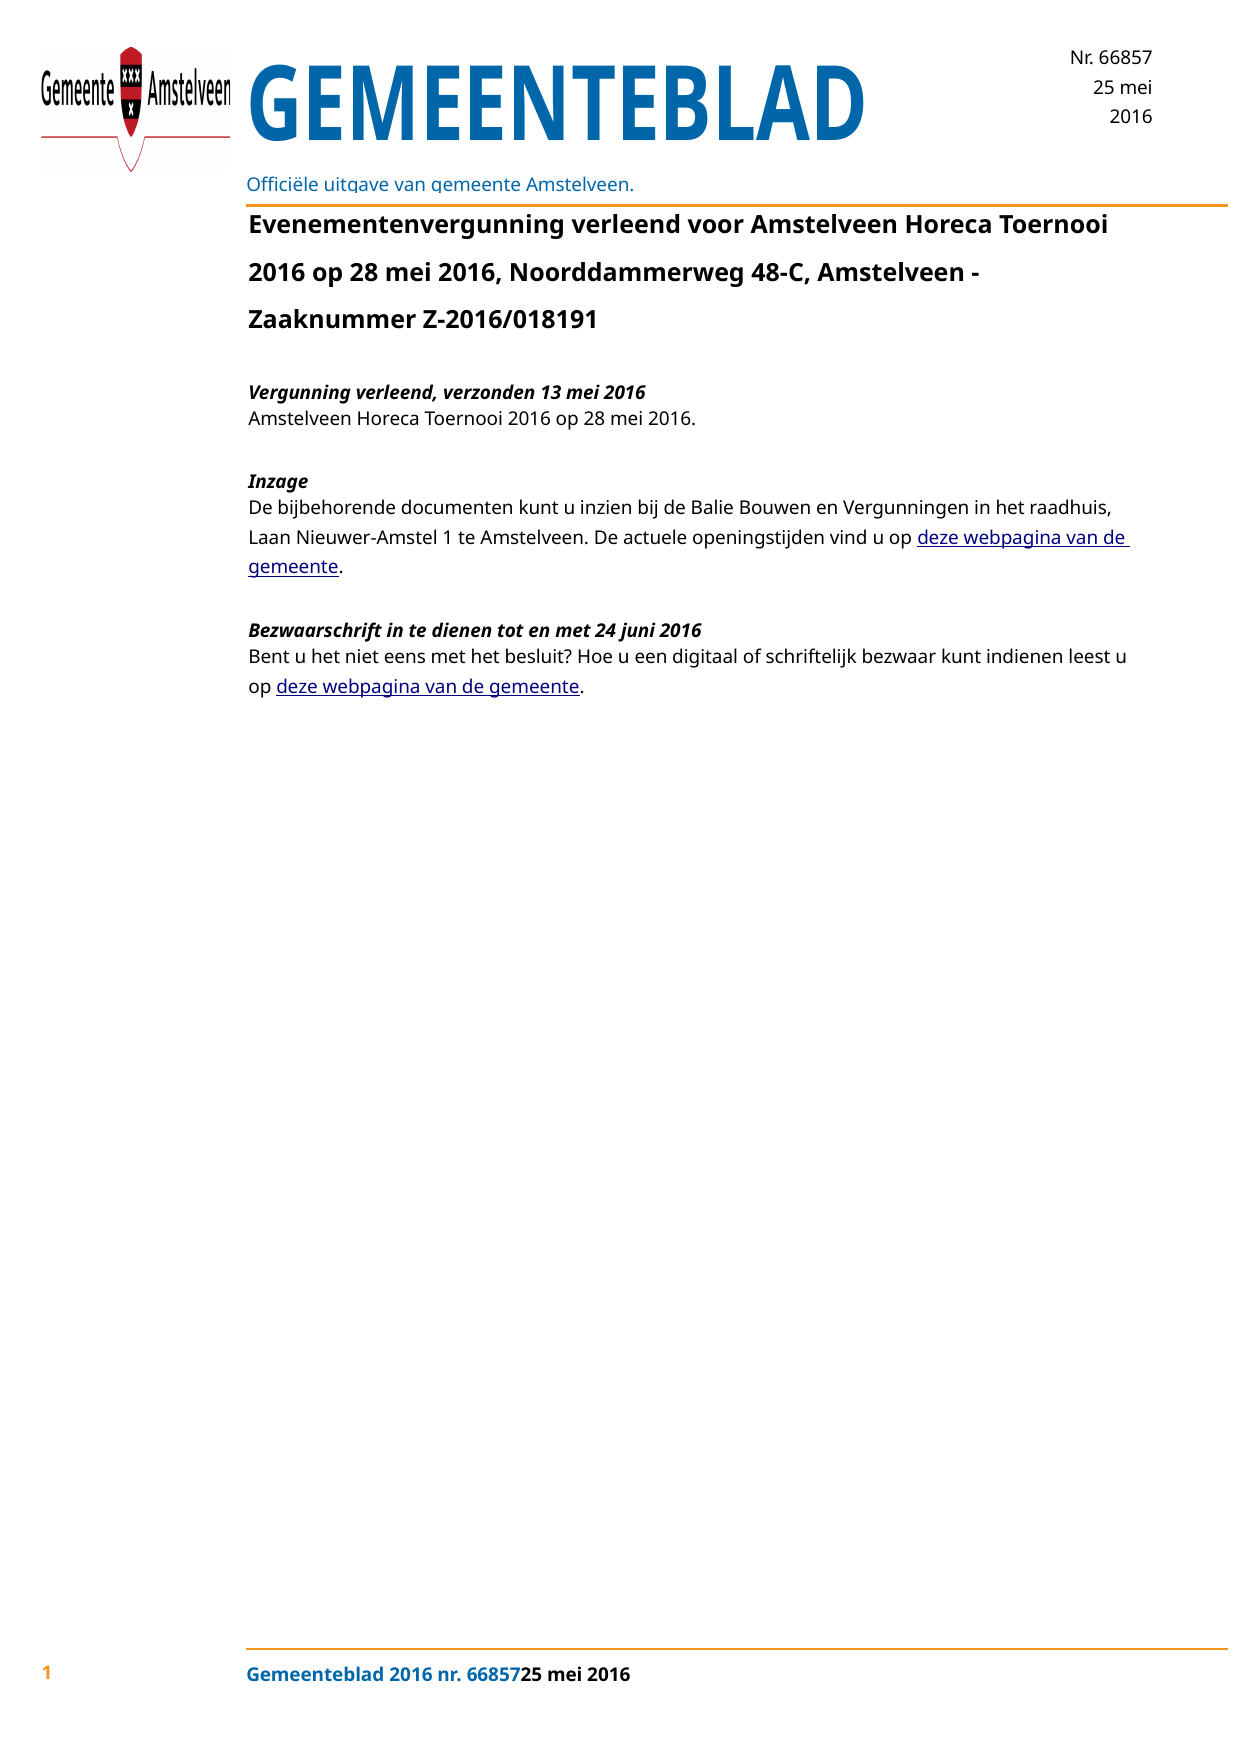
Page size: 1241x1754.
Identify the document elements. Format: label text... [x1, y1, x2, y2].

picture [41, 47, 231, 172]
text Bezwaarschrift in te dienen tot en met 24 juni 2016 [248, 618, 1152, 643]
text Vergunning verleend, verzonden 13 mei 2016 [248, 379, 1152, 405]
text Amstelveen Horeca Toernooi 2016 op 28 mei 2016. [248, 405, 1152, 431]
text Evenementenvergunning verleend voor Amstelveen Horeca Toernooi 2016 op 28 mei 2016, Noorddammerweg 48-C, Amstelveen - Zaaknummer Z-2016/018191 [248, 207, 1152, 336]
text Bent u het niet eens met het besluit? Hoe u een digitaal of schriftelijk bezwaar kunt indienen leest u op deze webpagina van de gemeente. [248, 643, 1152, 699]
text De bijbehorende documenten kunt u inzien bij de Balie Bouwen en Vergunningen in het raadhuis, Laan Nieuwer-Amstel 1 te Amstelveen. De actuele openingstijden vind u op deze webpagina van de gemeente. [248, 494, 1152, 579]
text Inzage [248, 469, 1152, 494]
